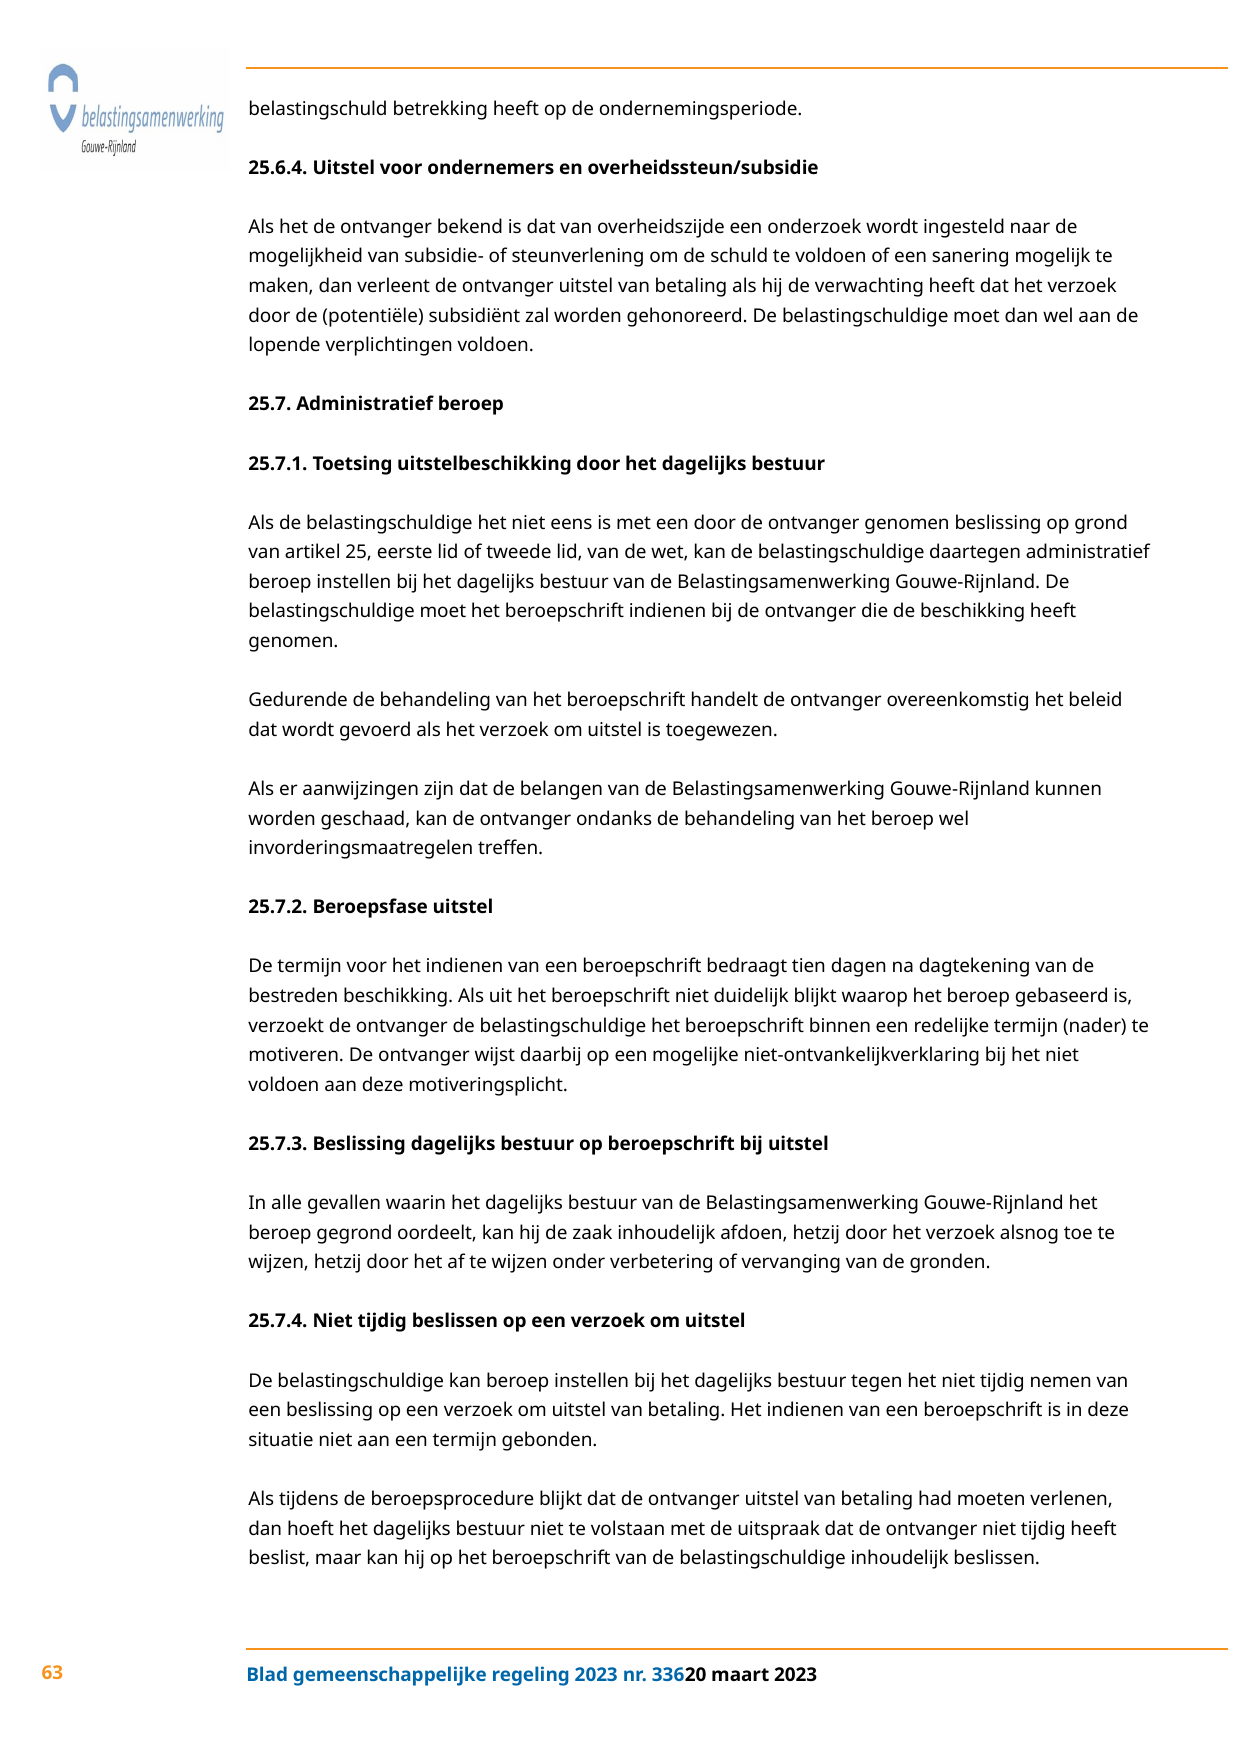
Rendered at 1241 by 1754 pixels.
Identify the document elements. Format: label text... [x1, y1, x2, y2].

text De belastingschuldige kan beroep instellen bij het dagelijks bestuur tegen het niet tijdig nemen van een beslissing op een verzoek om uitstel van betaling. Het indienen van een beroepschrift is in deze situatie niet aan een termijn gebonden. [248, 1367, 1152, 1452]
text De termijn voor het indienen van een beroepschrift bedraagt tien dagen na dagtekening van de bestreden beschikking. Als uit het beroepschrift niet duidelijk blijkt waarop het beroep gebaseerd is, verzoekt de ontvanger de belastingschuldige het beroepschrift binnen een redelijke termijn (nader) te motiveren. De ontvanger wijst daarbij op een mogelijke niet-ontvankelijkverklaring bij het niet voldoen aan deze motiveringsplicht. [248, 953, 1152, 1097]
text 25.6.4. Uitstel voor ondernemers en overheidssteun/subsidie [248, 154, 1152, 180]
text 25.7.3. Beslissing dagelijks bestuur op beroepschrift bij uitstel [248, 1130, 1152, 1156]
text 25.7.2. Beroepsfase uitstel [248, 893, 1152, 919]
text In alle gevallen waarin het dagelijks bestuur van de Belastingsamenwerking Gouwe-Rijnland het beroep gegrond oordeelt, kan hij de zaak inhoudelijk afdoen, hetzij door het verzoek alsnog toe te wijzen, hetzij door het af te wijzen onder verbetering of vervanging van de gronden. [248, 1189, 1152, 1274]
text Als de belastingschuldige het niet eens is met een door de ontvanger genomen beslissing op grond van artikel 25, eerste lid of tweede lid, van de wet, kan de belastingschuldige daartegen administratief beroep instellen bij het dagelijks bestuur van de Belastingsamenwerking Gouwe-Rijnland. De belastingschuldige moet het beroepschrift indienen bij de ontvanger die de beschikking heeft genomen. [248, 509, 1152, 653]
text 25.7. Administratief beroep [248, 391, 1152, 416]
text Als tijdens de beroepsprocedure blijkt dat de ontvanger uitstel van betaling had moeten verlenen, dan hoeft het dagelijks bestuur niet te volstaan met de uitspraak dat de ontvanger niet tijdig heeft beslist, maar kan hij op het beroepschrift van de belastingschuldige inhoudelijk beslissen. [248, 1485, 1152, 1570]
text Als het de ontvanger bekend is dat van overheidszijde een onderzoek wordt ingesteld naar de mogelijkheid van subsidie- of steunverlening om de schuld te voldoen of een sanering mogelijk te maken, dan verleent de ontvanger uitstel van betaling als hij de verwachting heeft dat het verzoek door de (potentiële) subsidiënt zal worden gehonoreerd. De belastingschuldige moet dan wel aan de lopende verplichtingen voldoen. [248, 213, 1152, 357]
text Als er aanwijzingen zijn dat de belangen van de Belastingsamenwerking Gouwe-Rijnland kunnen worden geschaad, kan de ontvanger ondanks de behandeling van het beroep wel invorderingsmaatregelen treffen. [248, 775, 1152, 860]
text belastingschuld betrekking heeft op de ondernemingsperiode. [248, 95, 1152, 121]
text 25.7.1. Toetsing uitstelbeschikking door het dagelijks bestuur [248, 450, 1152, 476]
picture [41, 47, 231, 172]
text Gedurende de behandeling van het beroepschrift handelt de ontvanger overeenkomstig het beleid dat wordt gevoerd als het verzoek om uitstel is toegewezen. [248, 686, 1152, 742]
text 25.7.4. Niet tijdig beslissen op een verzoek om uitstel [248, 1308, 1152, 1333]
